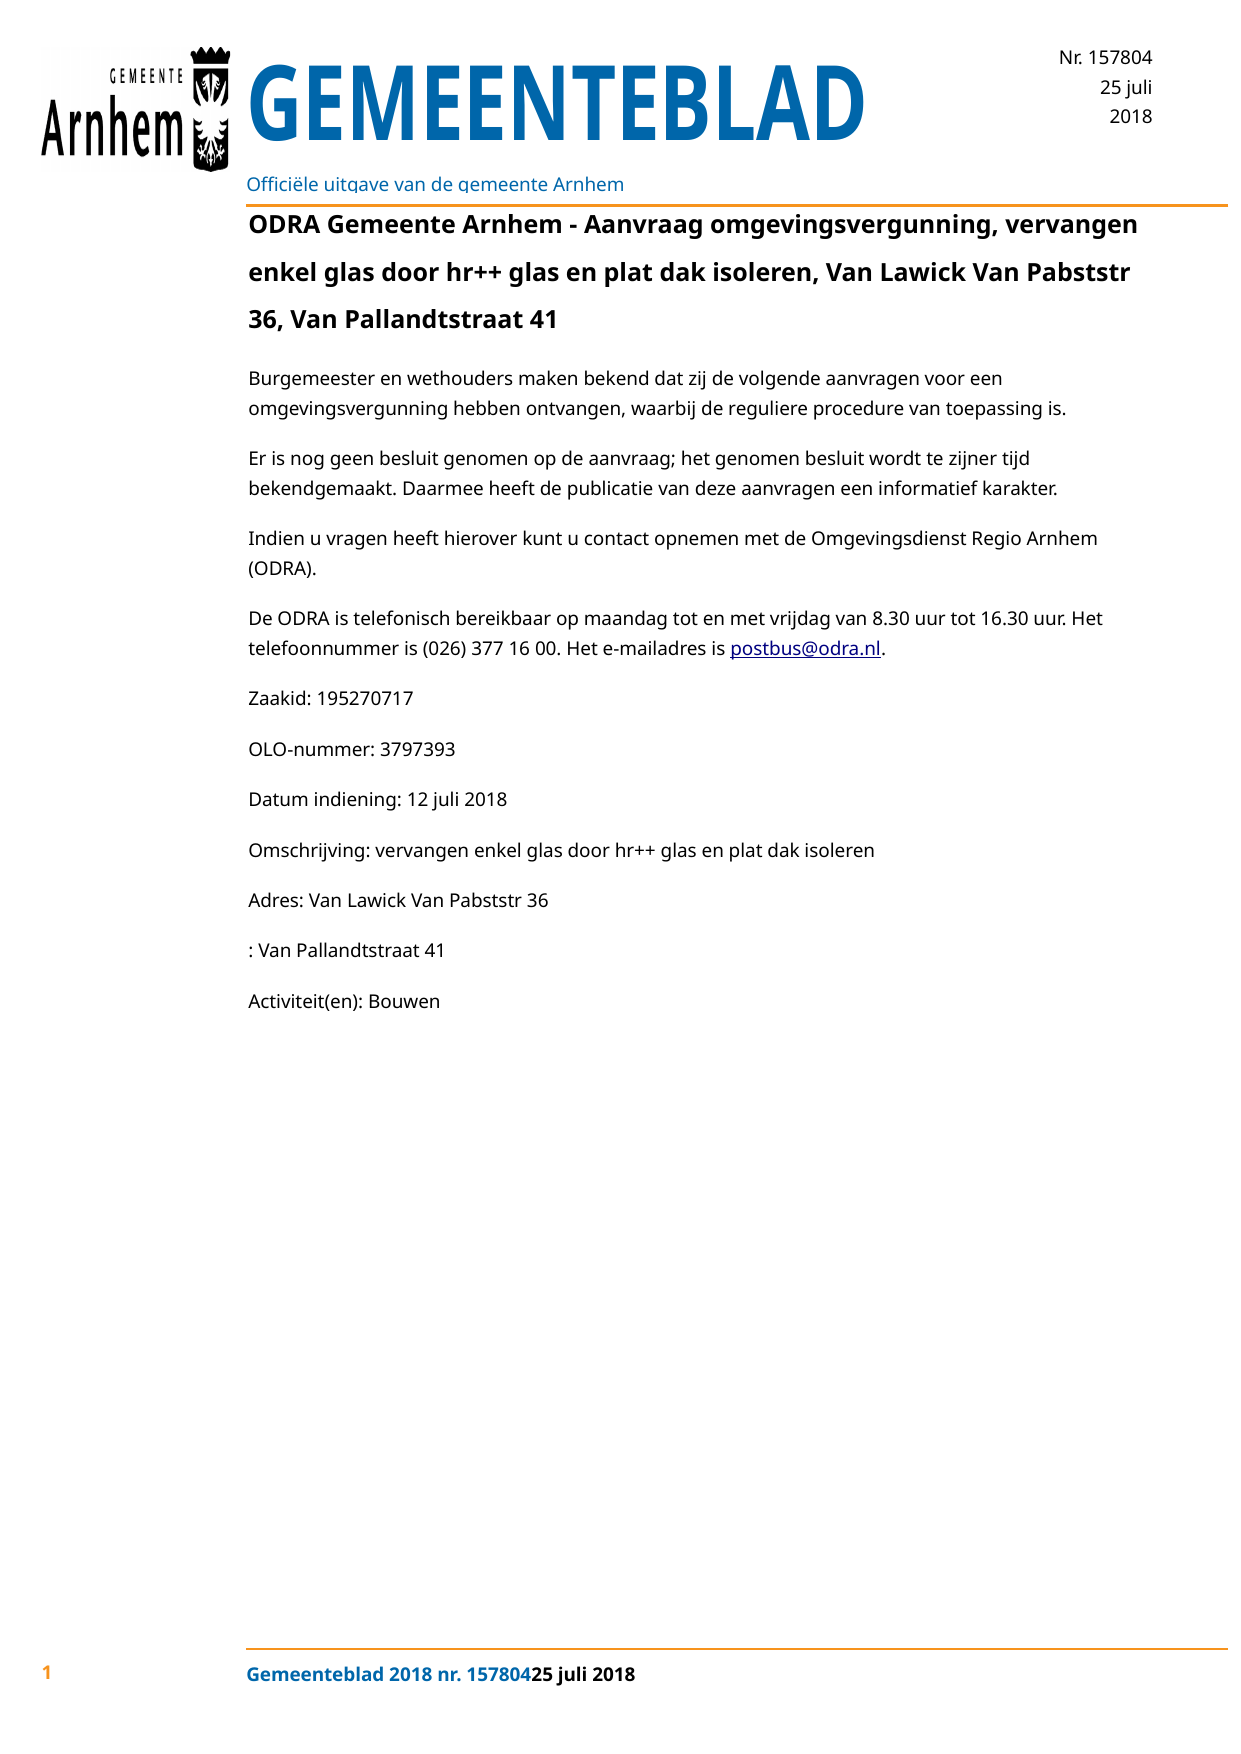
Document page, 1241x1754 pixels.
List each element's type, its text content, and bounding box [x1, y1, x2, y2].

text Er is nog geen besluit genomen op de aanvraag; het genomen besluit wordt te zijner tijd bekendgemaakt. Daarmee heeft de publicatie van deze aanvragen een informatief karakter. [248, 446, 1152, 501]
text : Van Pallandtstraat 41 [248, 938, 1152, 963]
text Datum indiening: 12 juli 2018 [248, 786, 1152, 812]
text Omschrijving: vervangen enkel glas door hr++ glas en plat dak isoleren [248, 837, 1152, 862]
text Activiteit(en): Bouwen [248, 988, 1152, 1014]
text ODRA Gemeente Arnhem - Aanvraag omgevingsvergunning, vervangen enkel glas door hr++ glas en plat dak isoleren, Van Lawick Van Pabststr 36, Van Pallandtstraat 41 [248, 207, 1152, 336]
text OLO-nummer: 3797393 [248, 736, 1152, 762]
text Burgemeester en wethouders maken bekend dat zij de volgende aanvragen voor een omgevingsvergunning hebben ontvangen, waarbij de reguliere procedure van toepassing is. [248, 366, 1152, 421]
picture [41, 47, 231, 172]
text Zaakid: 195270717 [248, 686, 1152, 711]
text Indien u vragen heeft hierover kunt u contact opnemen met de Omgevingsdienst Regio Arnhem (ODRA). [248, 526, 1152, 581]
text De ODRA is telefonisch bereikbaar op maandag tot en met vrijdag van 8.30 uur tot 16.30 uur. Het telefoonnummer is (026) 377 16 00. Het e-mailadres is postbus@odra.nl. [248, 606, 1152, 661]
text Adres: Van Lawick Van Pabststr 36 [248, 887, 1152, 913]
